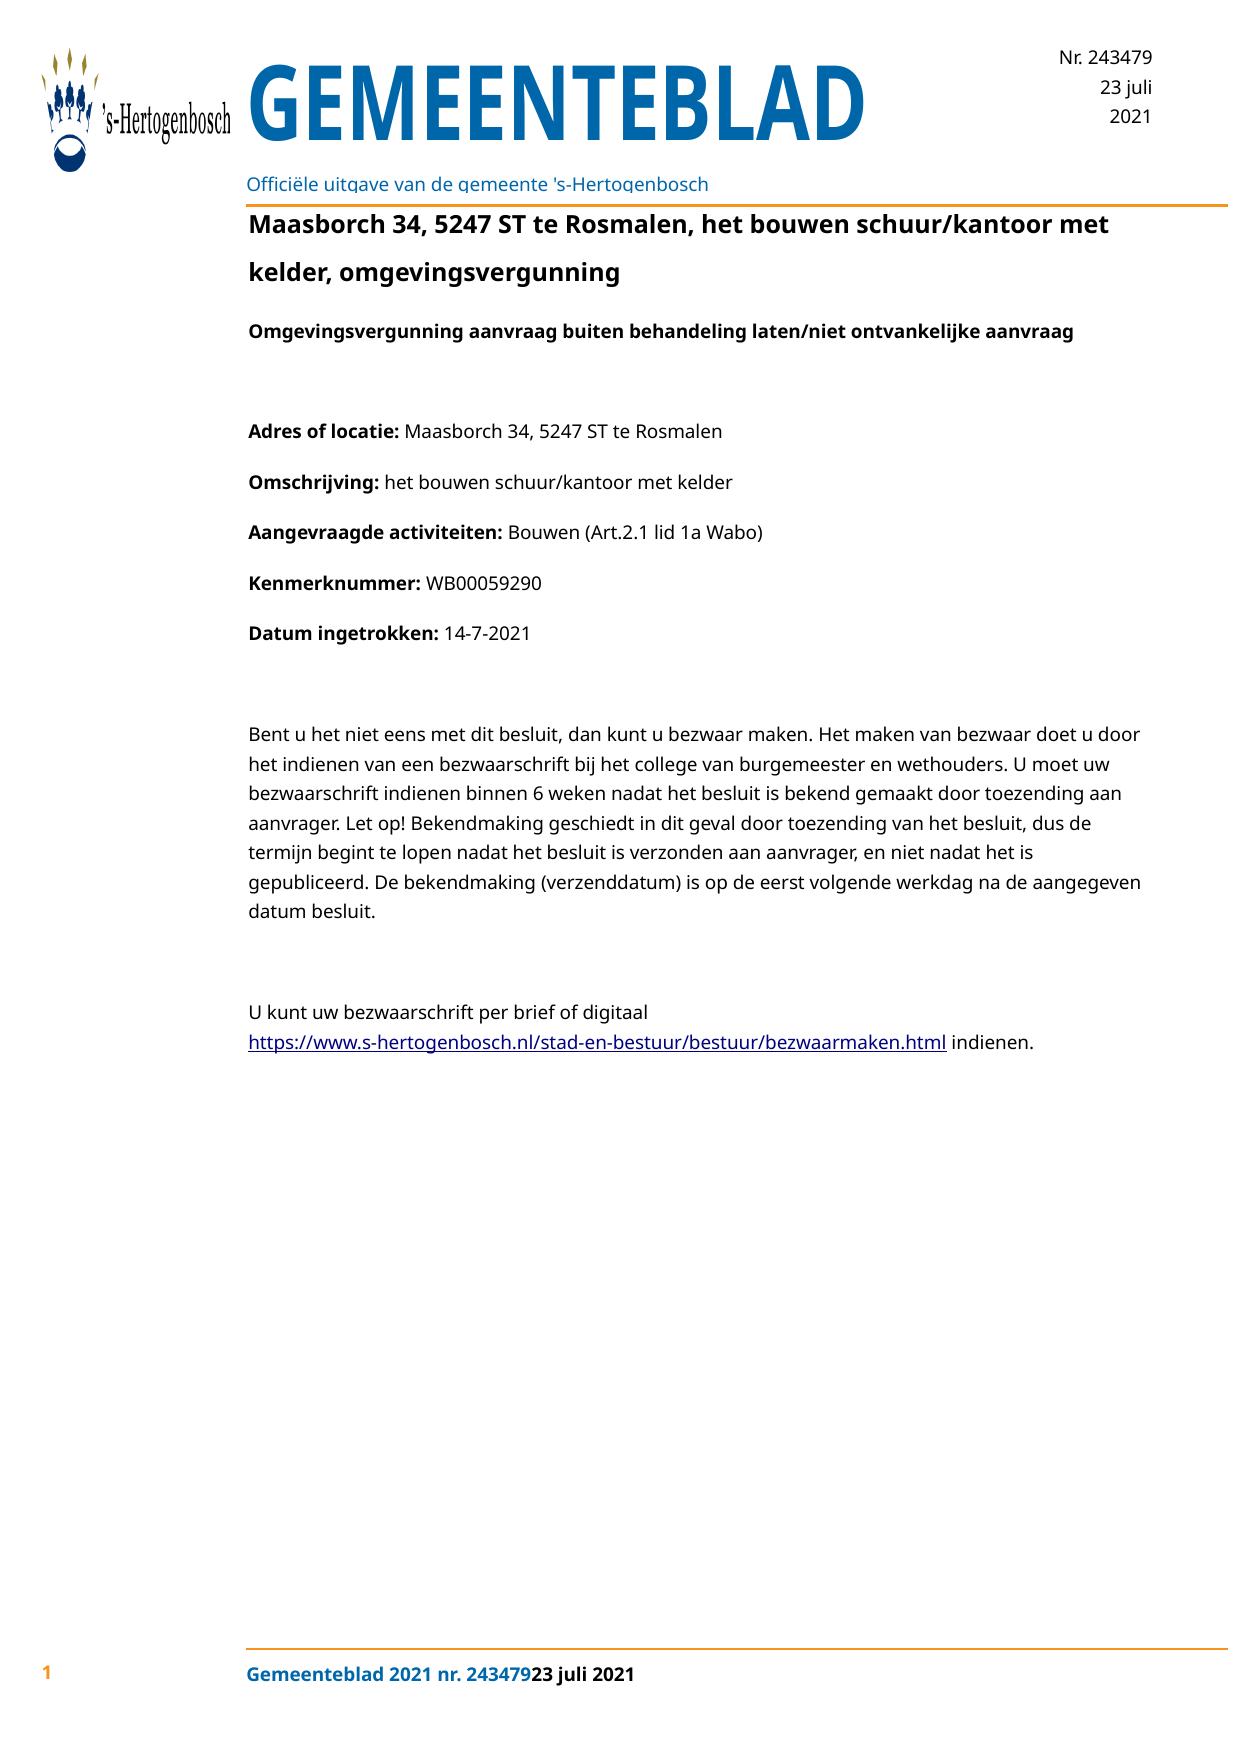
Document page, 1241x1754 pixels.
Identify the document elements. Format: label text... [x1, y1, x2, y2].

text Aangevraagde activiteiten: Bouwen (Art.2.1 lid 1a Wabo) [248, 519, 1152, 545]
text Adres of locatie: Maasborch 34, 5247 ST te Rosmalen [248, 419, 1152, 444]
text U kunt uw bezwaarschrift per brief of digitaal https://www.s-hertogenbosch.nl/stad-en-bestuur/bestuur/bezwaarmaken.html indienen. [248, 999, 1152, 1055]
text Bent u het niet eens met dit besluit, dan kunt u bezwaar maken. Het maken van bezwaar doet u door het indienen van een bezwaarschrift bij het college van burgemeester en wethouders. U moet uw bezwaarschrift indienen binnen 6 weken nadat het besluit is bekend gemaakt door toezending aan aanvrager. Let op! Bekendmaking geschiedt in dit geval door toezending van het besluit, dus de termijn begint te lopen nadat het besluit is verzonden aan aanvrager, en niet nadat het is gepubliceerd. De bekendmaking (verzenddatum) is op de eerst volgende werkdag na de aangegeven datum besluit. [248, 721, 1152, 924]
text Omgevingsvergunning aanvraag buiten behandeling laten/niet ontvankelijke aanvraag [248, 318, 1152, 344]
text Maasborch 34, 5247 ST te Rosmalen, het bouwen schuur/kantoor met kelder, omgevingsvergunning [248, 207, 1152, 288]
text Kenmerknummer: WB00059290 [248, 570, 1152, 596]
picture [41, 47, 231, 172]
text Omschrijving: het bouwen schuur/kantoor met kelder [248, 469, 1152, 495]
text Datum ingetrokken: 14-7-2021 [248, 620, 1152, 646]
